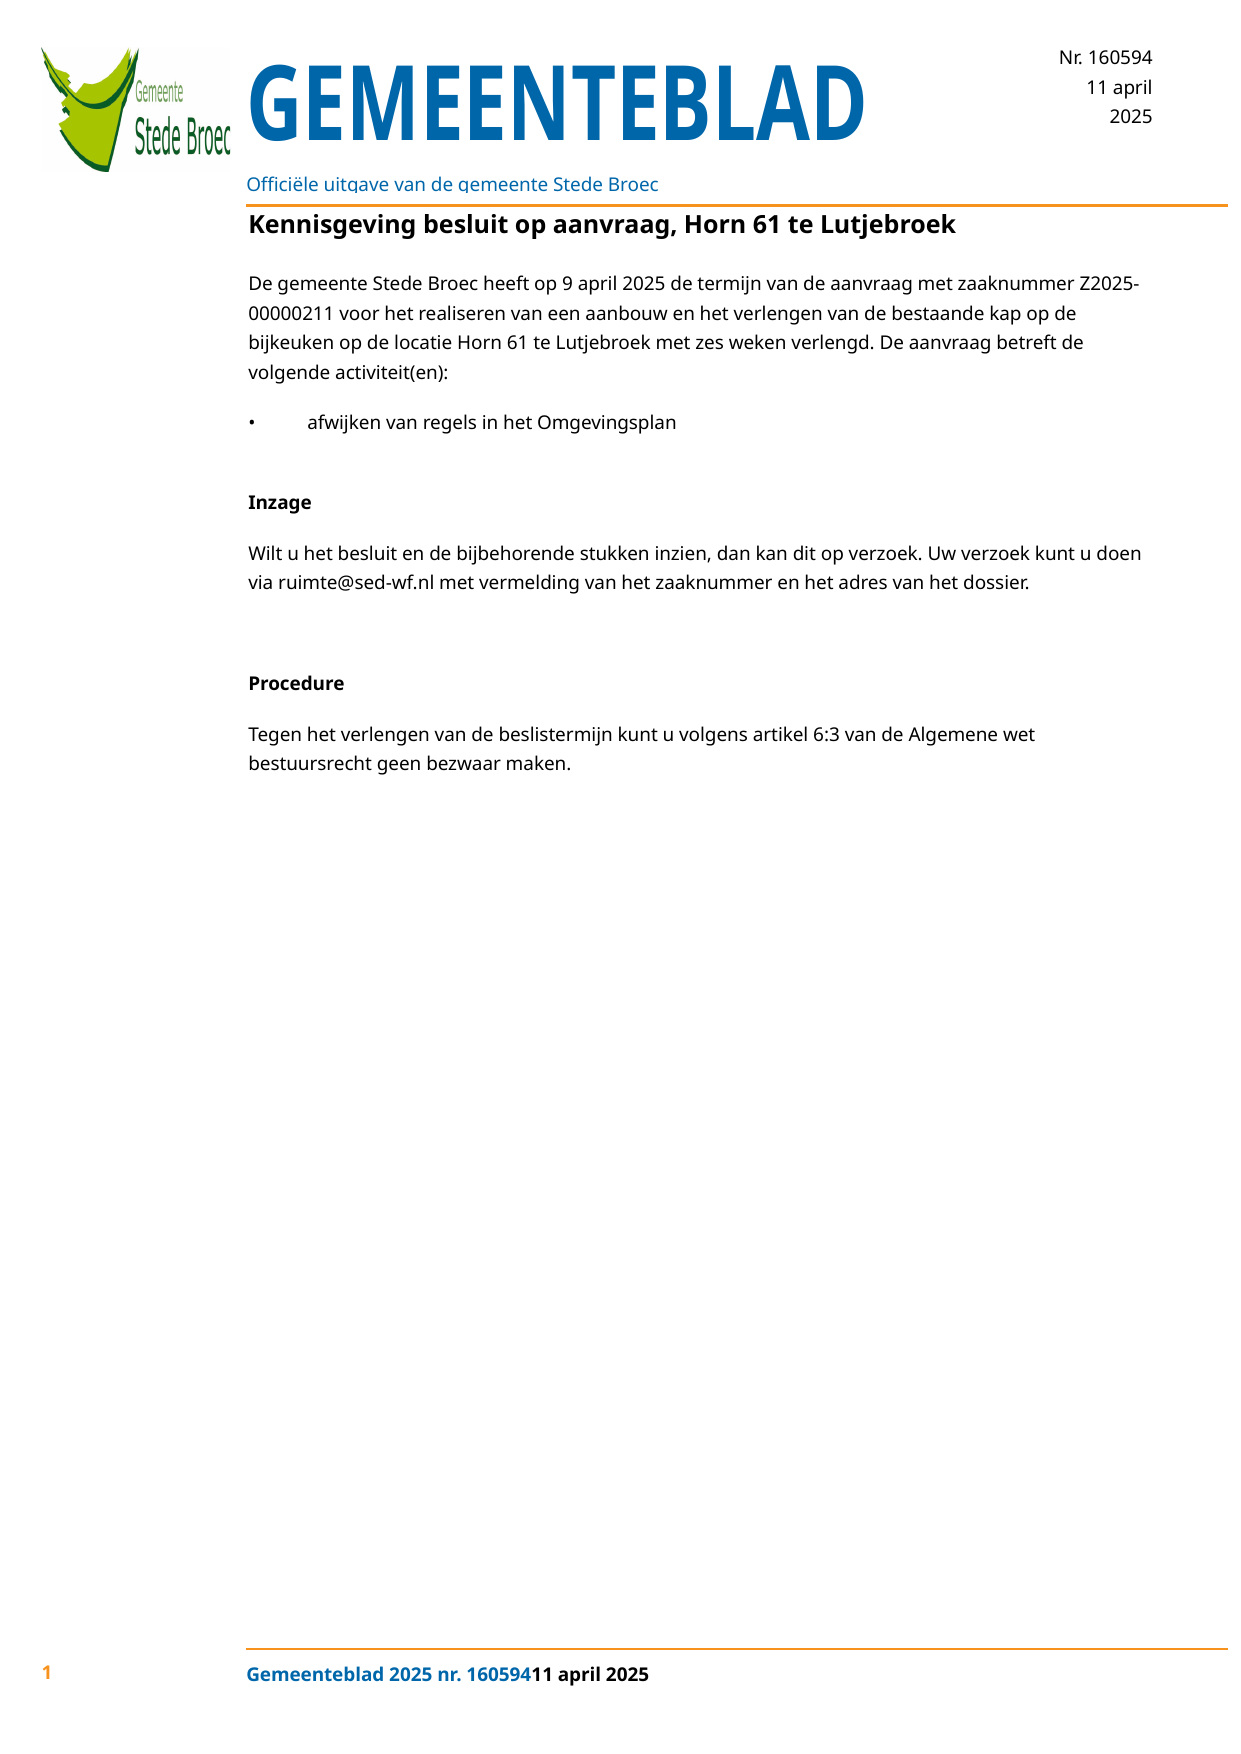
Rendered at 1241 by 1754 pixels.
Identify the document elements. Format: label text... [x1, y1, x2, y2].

text Tegen het verlengen van de beslistermijn kunt u volgens artikel 6:3 van de Algemene wet bestuursrecht geen bezwaar maken. [248, 721, 1152, 776]
picture [41, 47, 231, 172]
text Wilt u het besluit en de bijbehorende stukken inzien, dan kan dit op verzoek. Uw verzoek kunt u doen via ruimte@sed-wf.nl met vermelding van het zaaknummer en het adres van het dossier. [248, 540, 1152, 595]
text Inzage [248, 489, 1152, 515]
list afwijken van regels in het Omgevingsplan [248, 409, 1152, 435]
text Kennisgeving besluit op aanvraag, Horn 61 te Lutjebroek [248, 207, 1152, 241]
text Procedure [248, 670, 1152, 696]
text De gemeente Stede Broec heeft op 9 april 2025 de termijn van de aanvraag met zaaknummer Z2025-00000211 voor het realiseren van een aanbouw en het verlengen van de bestaande kap op de bijkeuken op de locatie Horn 61 te Lutjebroek met zes weken verlengd. De aanvraag betreft de volgende activiteit(en): [248, 270, 1152, 385]
